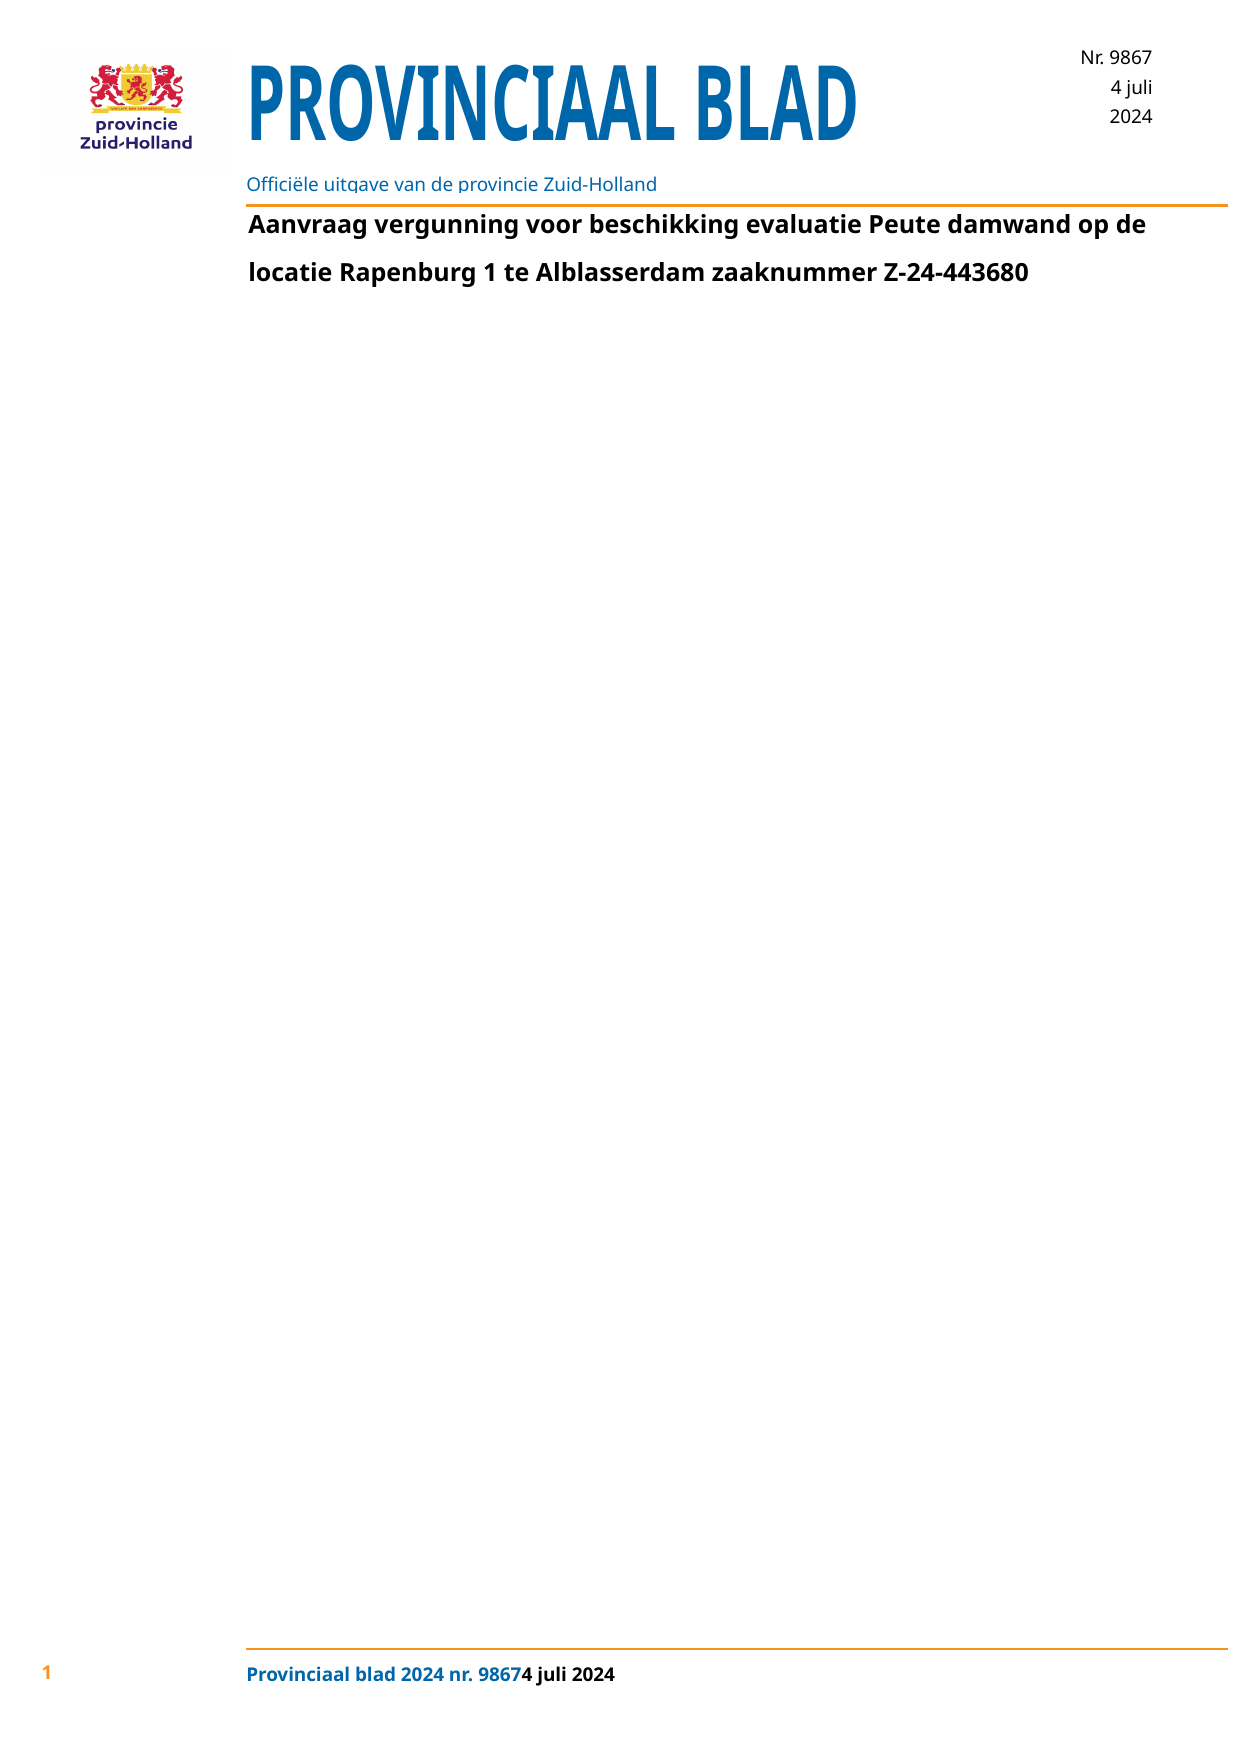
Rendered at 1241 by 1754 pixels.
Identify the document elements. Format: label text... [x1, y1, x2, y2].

text Aanvraag vergunning voor beschikking evaluatie Peute damwand op de locatie Rapenburg 1 te Alblasserdam zaaknummer Z-24-443680 [248, 207, 1152, 288]
picture [41, 47, 231, 172]
